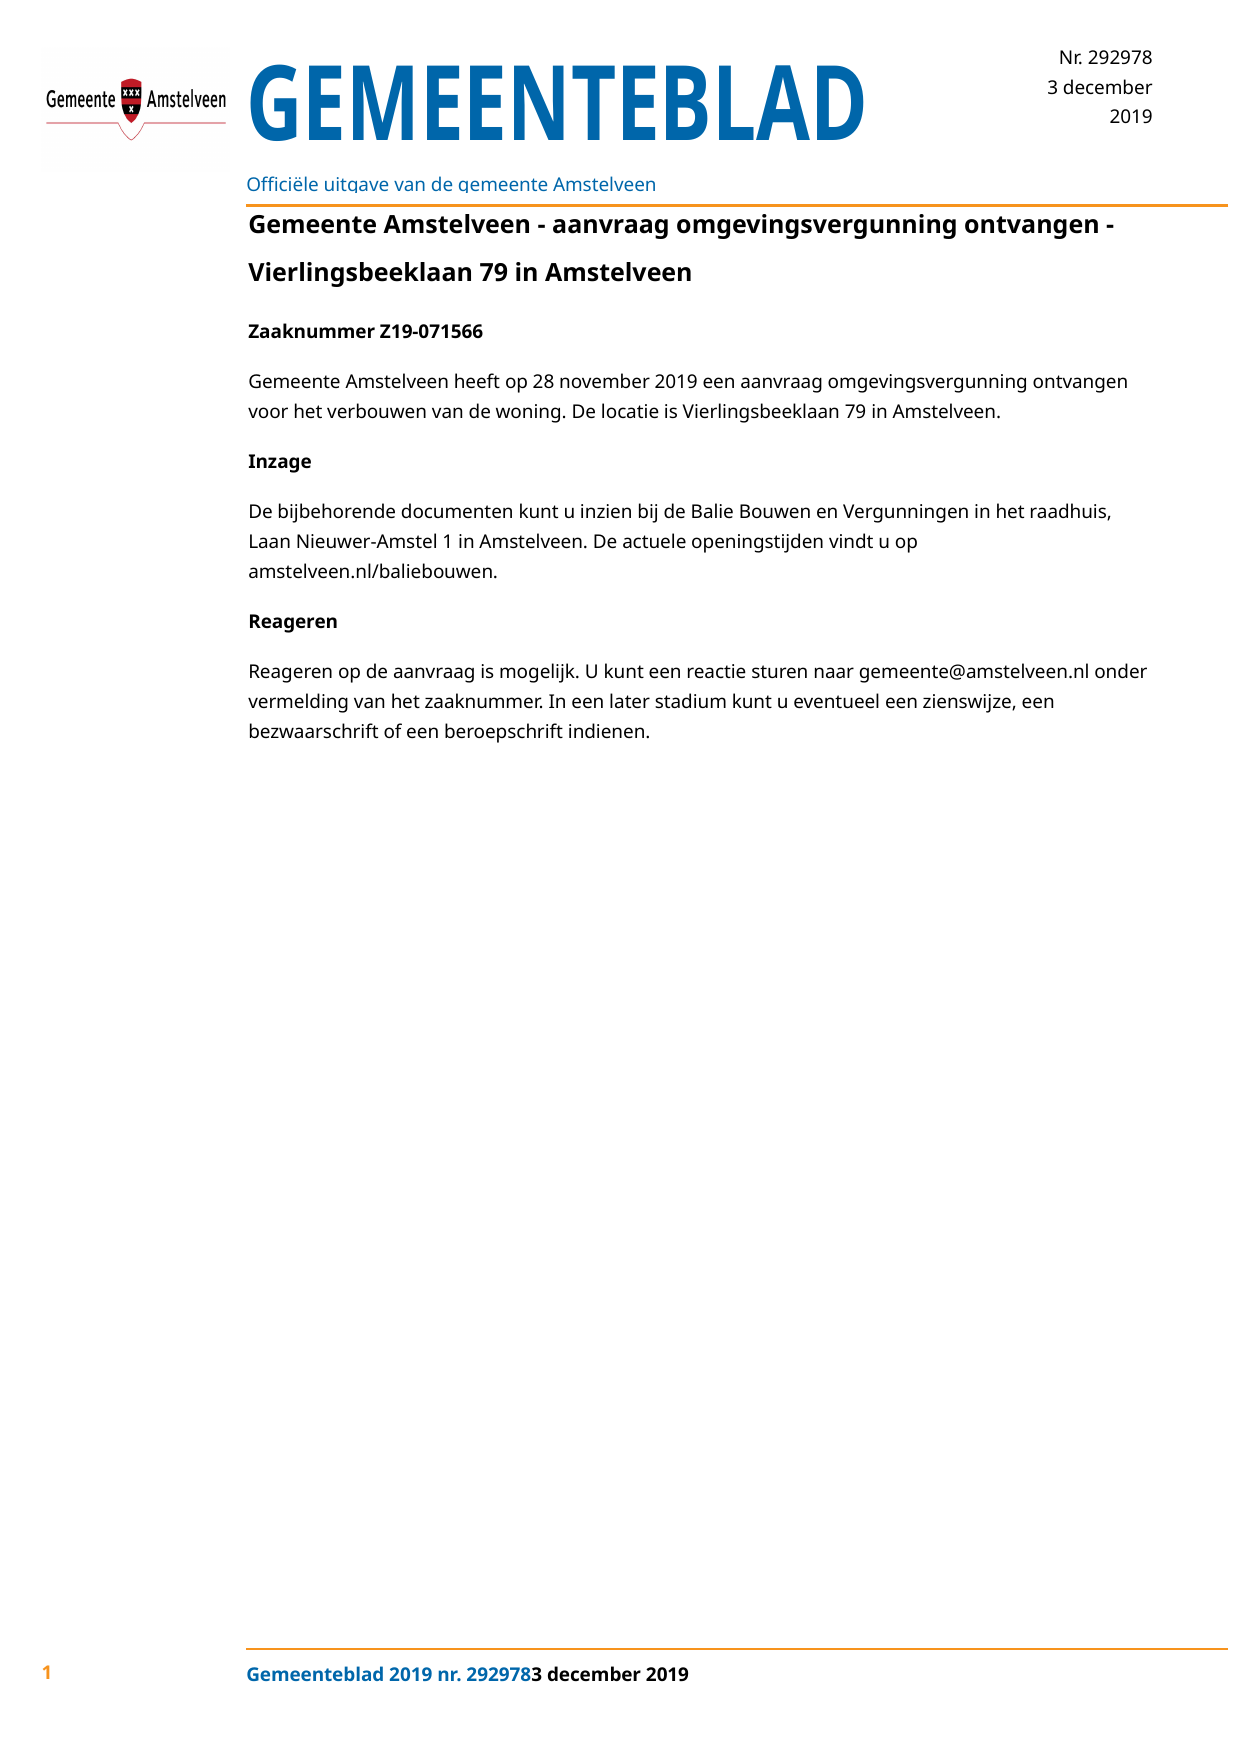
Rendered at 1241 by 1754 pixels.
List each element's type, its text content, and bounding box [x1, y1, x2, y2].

text Reageren [248, 608, 1152, 634]
picture [41, 47, 231, 172]
text Gemeente Amstelveen - aanvraag omgevingsvergunning ontvangen - Vierlingsbeeklaan 79 in Amstelveen [248, 207, 1152, 288]
text Inzage [248, 448, 1152, 474]
text Zaaknummer Z19-071566 [248, 318, 1152, 344]
text Reageren op de aanvraag is mogelijk. U kunt een reactie sturen naar gemeente@amstelveen.nl onder vermelding van het zaaknummer. In een later stadium kunt u eventueel een zienswijze, een bezwaarschrift of een beroepschrift indienen. [248, 659, 1152, 744]
text Gemeente Amstelveen heeft op 28 november 2019 een aanvraag omgevingsvergunning ontvangen voor het verbouwen van de woning. De locatie is Vierlingsbeeklaan 79 in Amstelveen. [248, 368, 1152, 424]
text De bijbehorende documenten kunt u inzien bij de Balie Bouwen en Vergunningen in het raadhuis, Laan Nieuwer-Amstel 1 in Amstelveen. De actuele openingstijden vindt u op amstelveen.nl/baliebouwen. [248, 499, 1152, 584]
